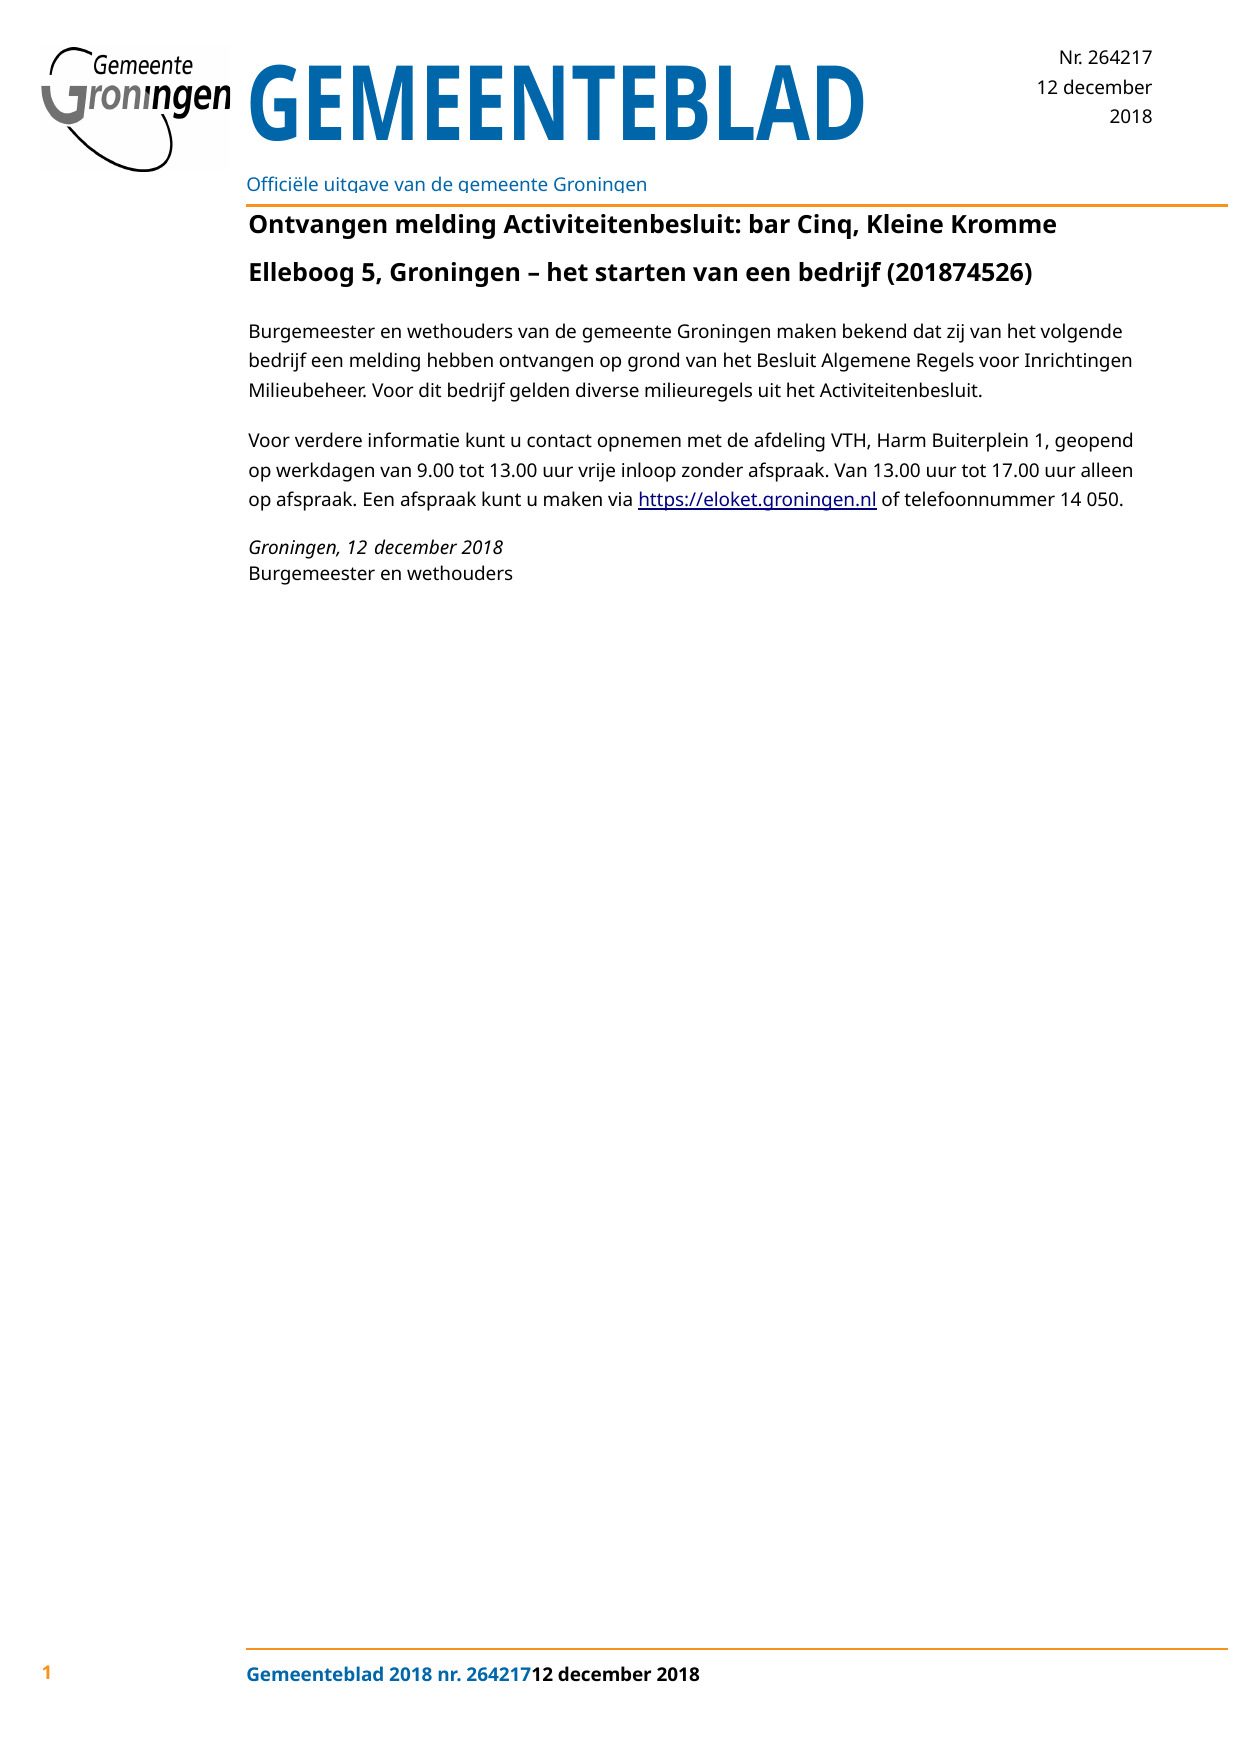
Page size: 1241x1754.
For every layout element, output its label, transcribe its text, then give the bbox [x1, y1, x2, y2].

text Ontvangen melding Activiteitenbesluit: bar Cinq, Kleine Kromme Elleboog 5, Groningen – het starten van een bedrijf (201874526) [248, 207, 1152, 288]
text Burgemeester en wethouders van de gemeente Groningen maken bekend dat zij van het volgende bedrijf een melding hebben ontvangen op grond van het Besluit Algemene Regels voor Inrichtingen Milieubeheer. Voor dit bedrijf gelden diverse milieuregels uit het Activiteitenbesluit. [248, 318, 1152, 403]
text Voor verdere informatie kunt u contact opnemen met de afdeling VTH, Harm Buiterplein 1, geopend op werkdagen van 9.00 tot 13.00 uur vrije inloop zonder afspraak. Van 13.00 uur tot 17.00 uur alleen op afspraak. Een afspraak kunt u maken via https://eloket.groningen.nl of telefoonnummer 14 050. [248, 427, 1152, 512]
text Burgemeester en wethouders [248, 560, 1152, 586]
picture [41, 47, 231, 172]
text Groningen, 12 december 2018 [248, 534, 1152, 560]
